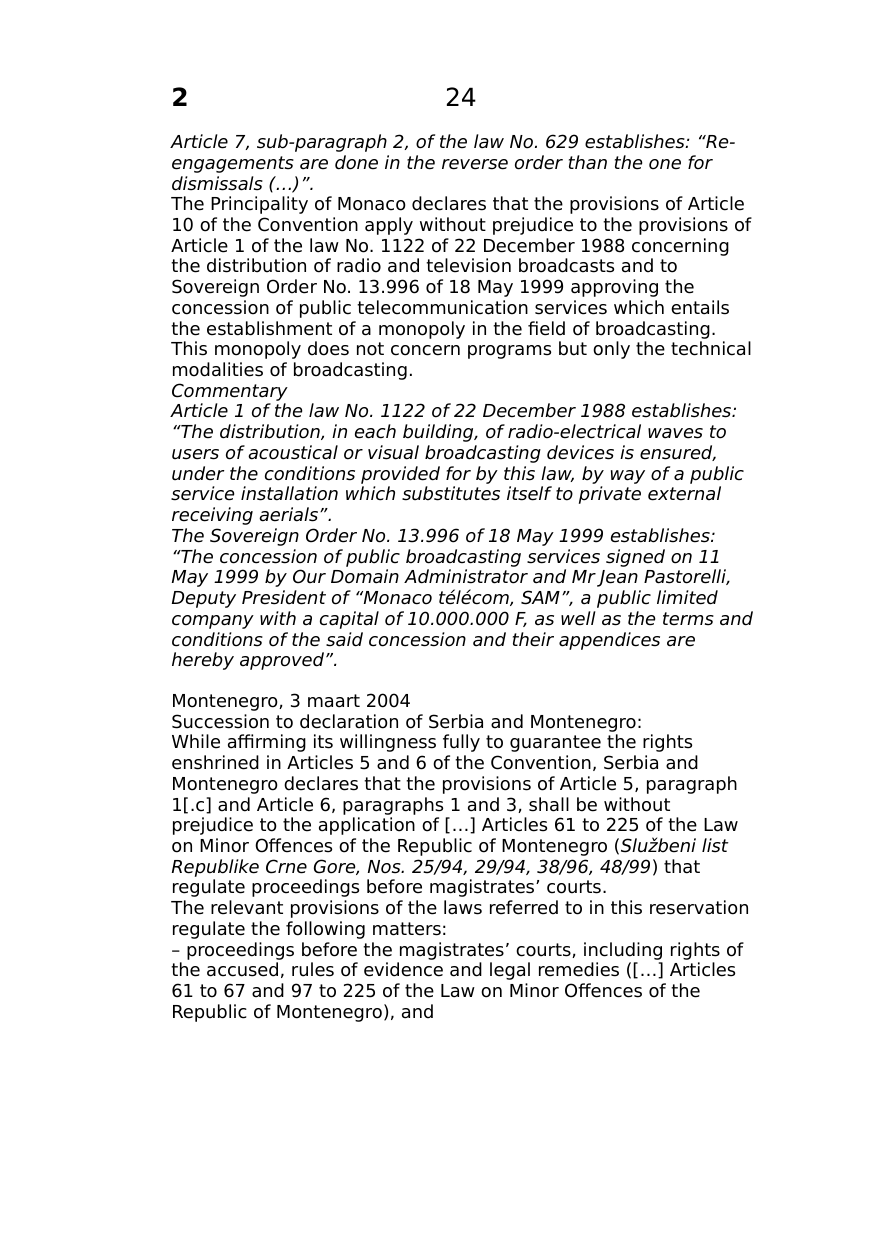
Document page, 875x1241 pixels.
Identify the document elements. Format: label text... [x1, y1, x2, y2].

text The Sovereign Order No. 13.996 of 18 May 1999 establishes: “The concession of public broadcasting services signed on 11 May 1999 by Our Domain Administrator and Mr Jean Pastorelli, Deputy President of “Monaco télécom, SAM”, a public limited company with a capital of 10.000.000 F, as well as the terms and conditions of the said concession and their appendices are hereby approved”. [171, 526, 756, 671]
text Commentary [171, 381, 756, 401]
text Article 7, sub-paragraph 2, of the law No. 629 establishes: “Re-engagements are done in the reverse order than the one for dismissals (…)”. [171, 132, 756, 194]
text While affirming its willingness fully to guarantee the rights enshrined in Articles 5 and 6 of the Convention, Serbia and Montenegro declares that the provisions of Article 5, paragraph 1[.c] and Article 6, paragraphs 1 and 3, shall be without prejudice to the application of […] Articles 61 to 225 of the Law on Minor Offences of the Republic of Montenegro (Službeni list Republike Crne Gore, Nos. 25/94, 29/94, 38/96, 48/99) that regulate proceedings before magistrates’ courts. [171, 732, 756, 898]
text The relevant provisions of the laws referred to in this reservation regulate the following matters: [171, 898, 756, 939]
text Succession to declaration of Serbia and Montenegro: [171, 712, 756, 732]
text The Principality of Monaco declares that the provisions of Article 10 of the Convention apply without prejudice to the provisions of Article 1 of the law No. 1122 of 22 December 1988 concerning the distribution of radio and television broadcasts and to Sovereign Order No. 13.996 of 18 May 1999 approving the concession of public telecommunication services which entails the establishment of a monopoly in the field of broadcasting. This monopoly does not concern programs but only the technical modalities of broadcasting. [171, 194, 756, 381]
text Montenegro, 3 maart 2004 [171, 691, 756, 712]
text Article 1 of the law No. 1122 of 22 December 1988 establishes: “The distribution, in each building, of radio-electrical waves to users of acoustical or visual broadcasting devices is ensured, under the conditions provided for by this law, by way of a public service installation which substitutes itself to private external receiving aerials”. [171, 401, 756, 526]
text – proceedings before the magistrates’ courts, including rights of the accused, rules of evidence and legal remedies ([…] Articles 61 to 67 and 97 to 225 of the Law on Minor Offences of the Republic of Montenegro), and [171, 939, 756, 1022]
